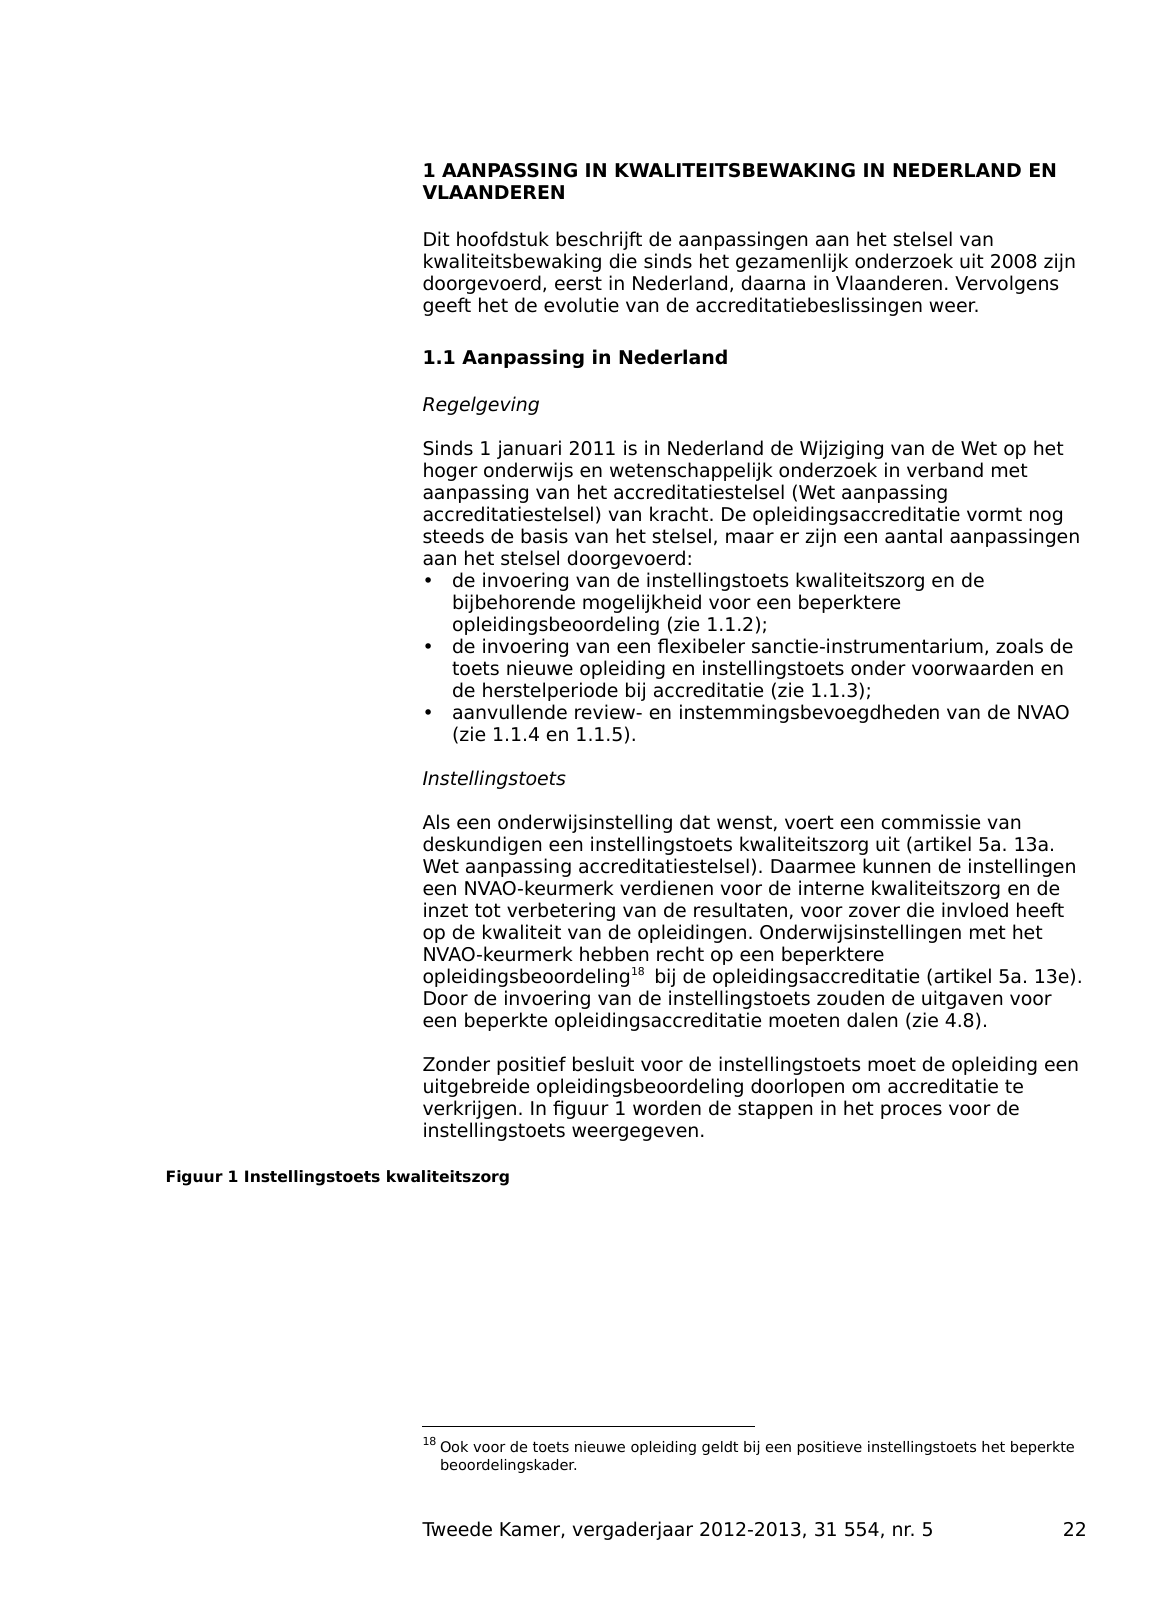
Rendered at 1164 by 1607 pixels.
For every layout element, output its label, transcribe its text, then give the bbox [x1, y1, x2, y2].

text Sinds 1 januari 2011 is in Nederland de Wijziging van de Wet op het hoger onderwijs en wetenschappelijk onderzoek in verband met aanpassing van het accreditatiestelsel (Wet aanpassing accreditatiestelsel) van kracht. De opleidingsaccreditatie vormt nog steeds de basis van het stelsel, maar er zijn een aantal aanpassingen aan het stelsel doorgevoerd: [422, 438, 1087, 570]
text Als een onderwijsinstelling dat wenst, voert een commissie van deskundigen een instellingstoets kwaliteitszorg uit (artikel 5a. 13a. Wet aanpassing accreditatiestelsel). Daarmee kunnen de instellingen een NVAO-keurmerk verdienen voor de interne kwaliteitszorg en de inzet tot verbetering van de resultaten, voor zover die invloed heeft op de kwaliteit van de opleidingen. Onderwijsinstellingen met het NVAO-keurmerk hebben recht op een beperktere opleidingsbeoordeling bij de opleidingsaccreditatie (artikel 5a. 13e). Door de invoering van de instellingstoets zouden de uitgaven voor een beperkte opleidingsaccreditatie moeten dalen (zie 4.8). [422, 812, 1087, 1032]
subtitle 1 AANPASSING IN KWALITEITSBEWAKING IN NEDERLAND EN VLAANDEREN [422, 160, 1087, 204]
text • de invoering van een flexibeler sanctie-instrumentarium, zoals de toets nieuwe opleiding en instellingstoets onder voorwaarden en de herstelperiode bij accreditatie (zie 1.1.3); [422, 636, 1087, 702]
subtitle 1.1 Aanpassing in Nederland [422, 347, 1087, 369]
text Ook voor de toets nieuwe opleiding geldt bij een positieve instellingstoets het beperkte beoordelingskader. [422, 1435, 1087, 1474]
text Zonder positief besluit voor de instellingstoets moet de opleiding een uitgebreide opleidingsbeoordeling doorlopen om accreditatie te verkrijgen. In figuur 1 worden de stappen in het proces voor de instellingstoets weergegeven. [422, 1054, 1087, 1142]
subtitle Instellingstoets [422, 768, 1087, 790]
text • aanvullende review- en instemmingsbevoegdheden van de NVAO (zie 1.1.4 en 1.1.5). [422, 702, 1087, 746]
text Dit hoofdstuk beschrijft de aanpassingen aan het stelsel van kwaliteitsbewaking die sinds het gezamenlijk onderzoek uit 2008 zijn doorgevoerd, eerst in Nederland, daarna in Vlaanderen. Vervolgens geeft het de evolutie van de accreditatiebeslissingen weer. [422, 229, 1087, 317]
subtitle Regelgeving [422, 394, 1087, 416]
text • de invoering van de instellingstoets kwaliteitszorg en de bijbehorende mogelijkheid voor een beperktere opleidingsbeoordeling (zie 1.1.2); [422, 570, 1087, 636]
text Figuur 1 Instellingstoets kwaliteitszorg [165, 1168, 1163, 1186]
